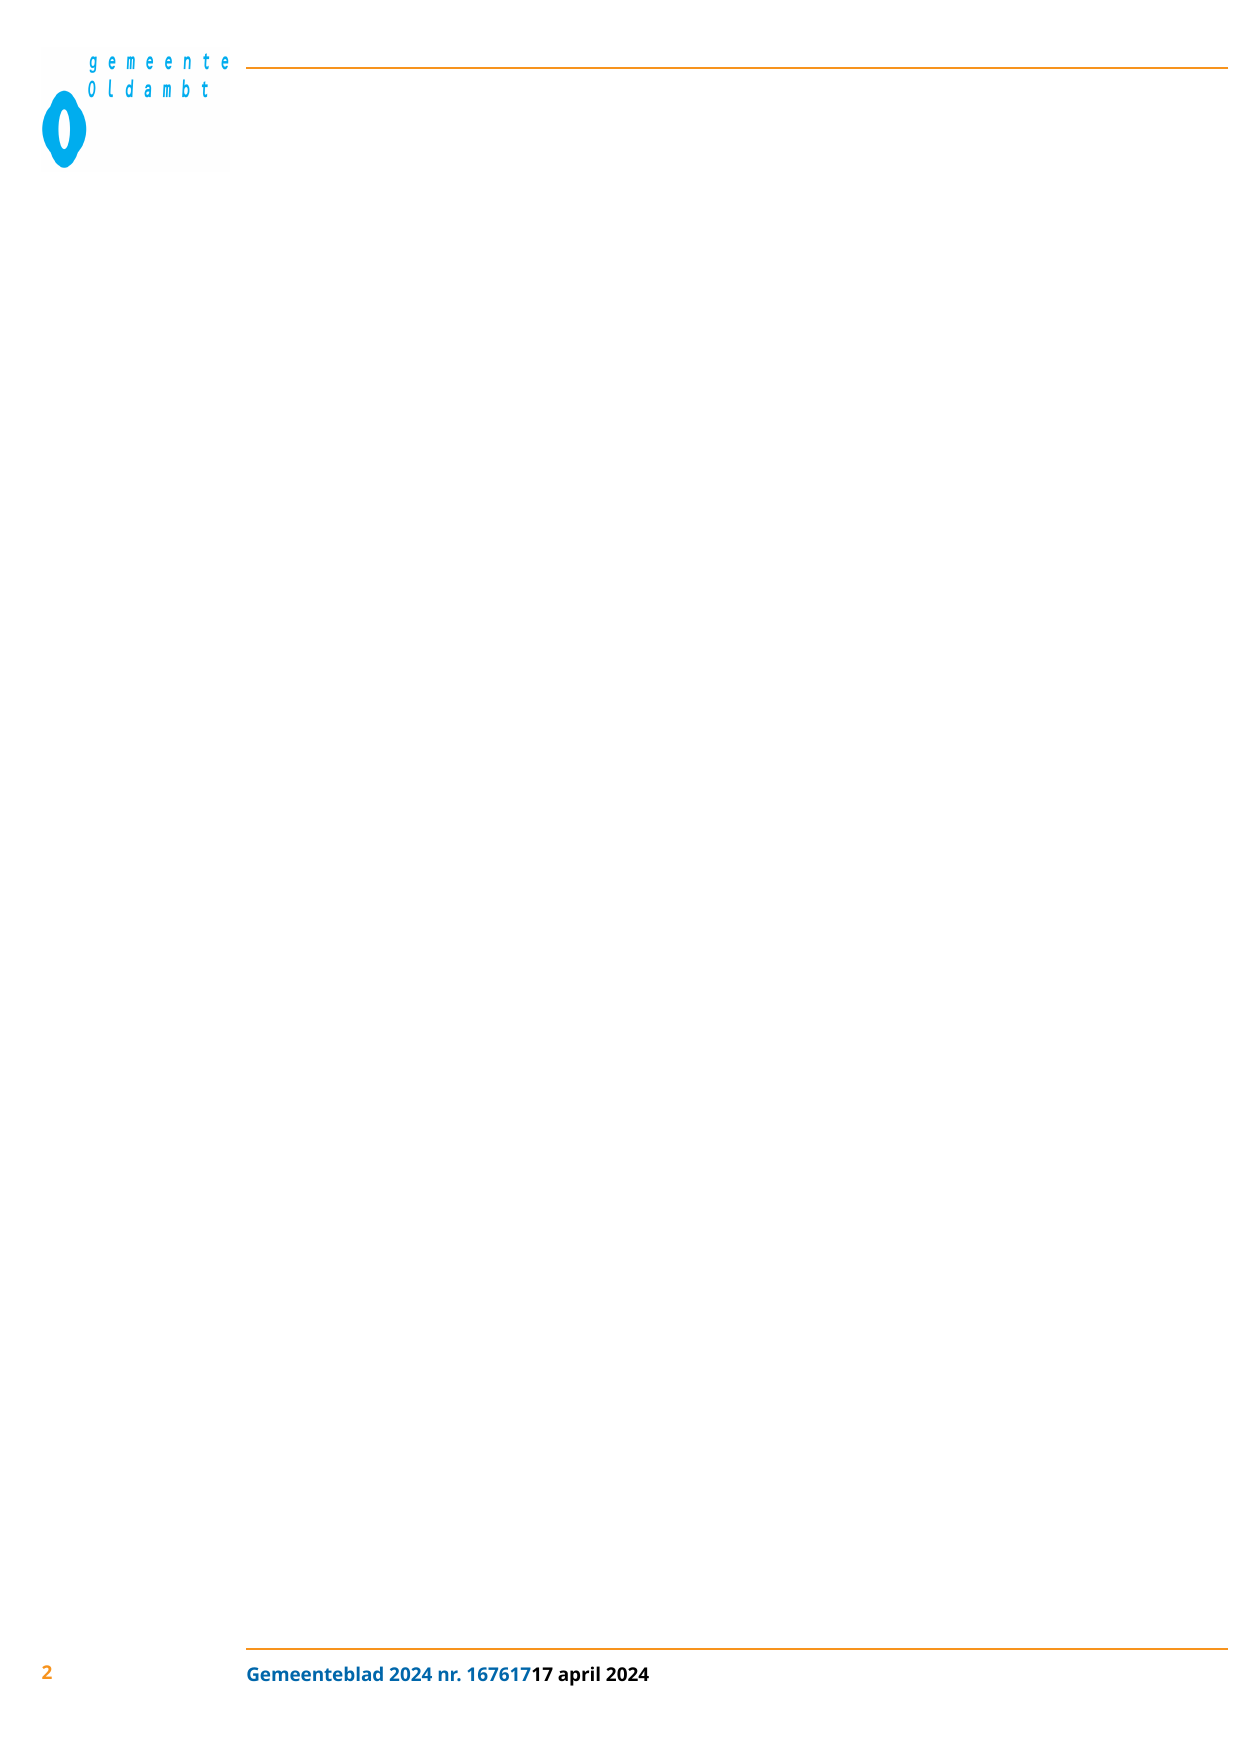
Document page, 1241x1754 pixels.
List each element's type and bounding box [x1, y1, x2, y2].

picture [41, 47, 231, 172]
